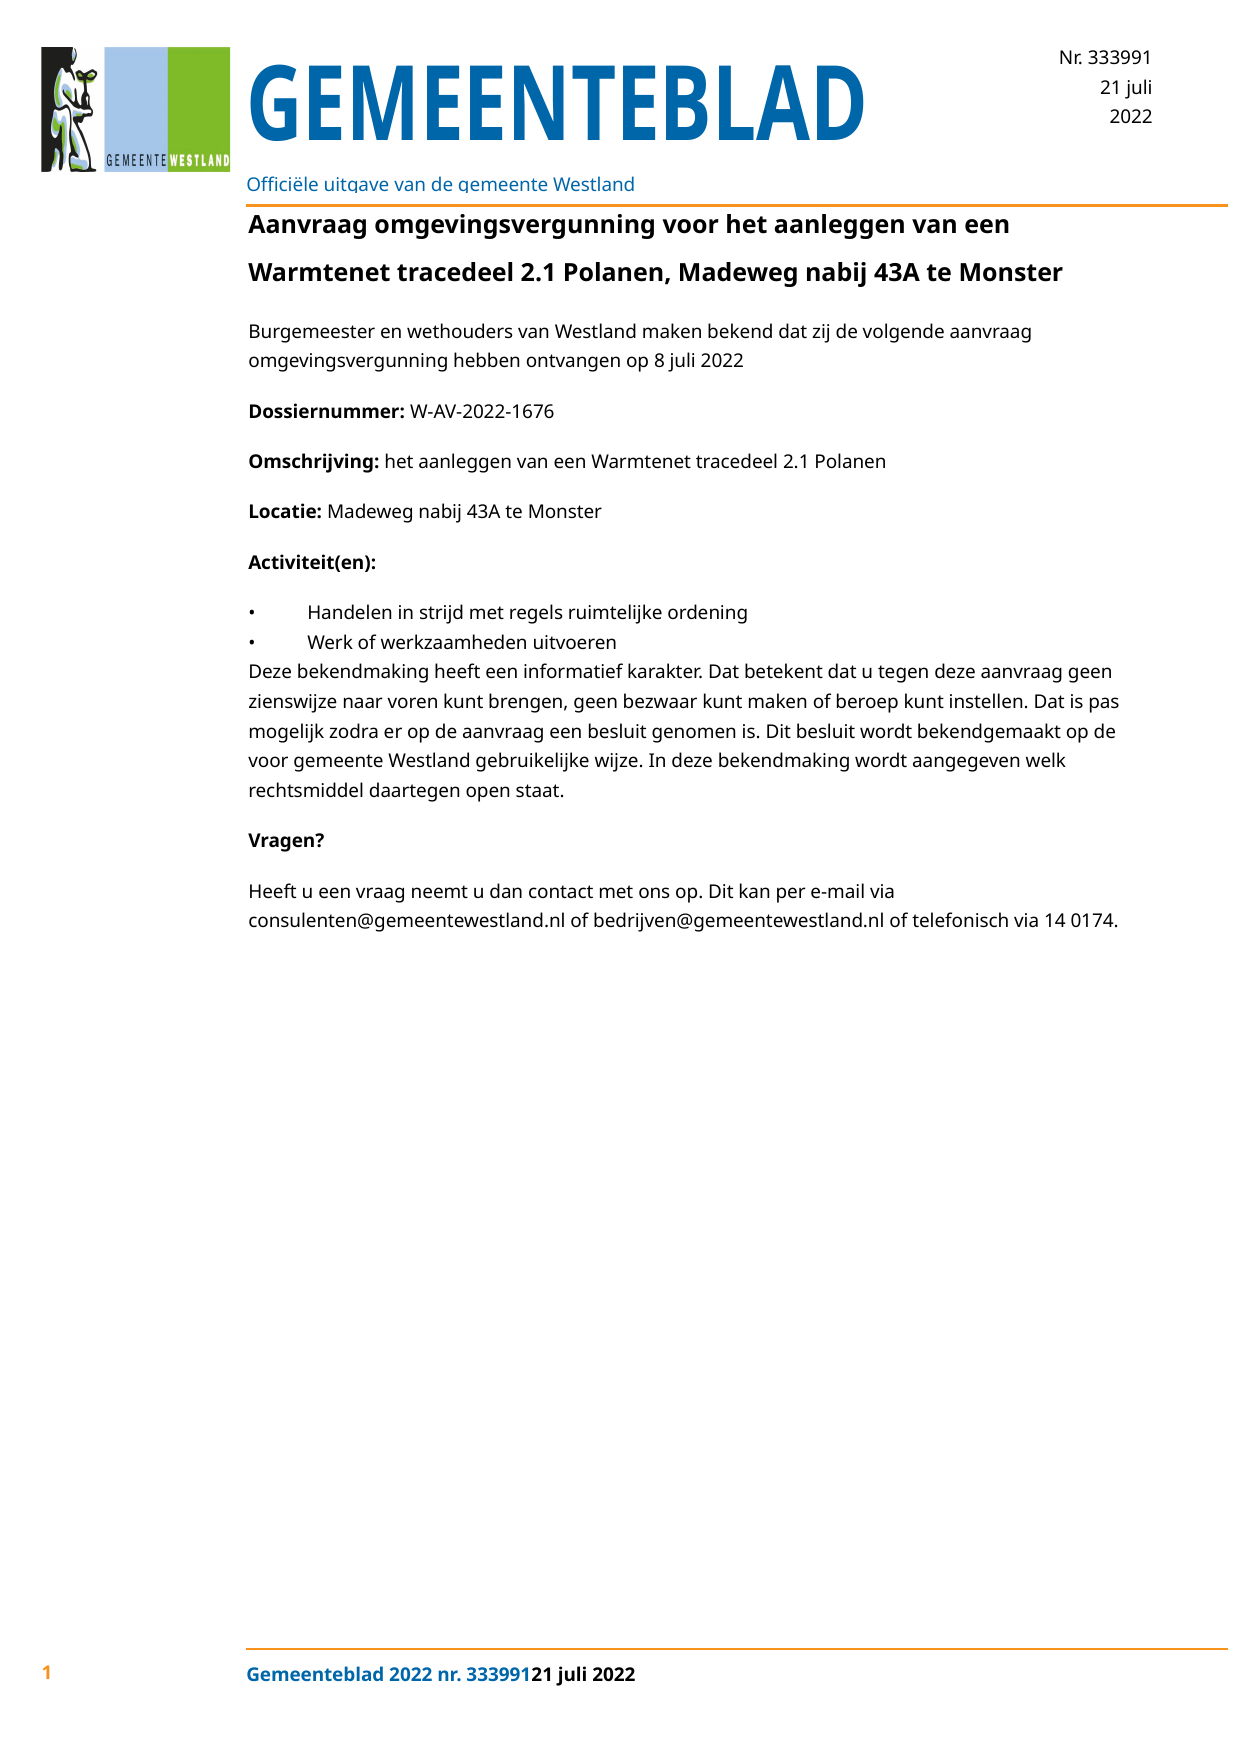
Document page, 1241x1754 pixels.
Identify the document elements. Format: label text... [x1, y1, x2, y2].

picture [41, 47, 231, 172]
list Handelen in strijd met regels ruimtelijke ordening [248, 599, 1152, 625]
text Omschrijving: het aanleggen van een Warmtenet tracedeel 2.1 Polanen [248, 448, 1152, 474]
text Vragen? [248, 827, 1152, 853]
list Werk of werkzaamheden uitvoeren [248, 629, 1152, 655]
text Aanvraag omgevingsvergunning voor het aanleggen van een Warmtenet tracedeel 2.1 Polanen, Madeweg nabij 43A te Monster [248, 207, 1152, 288]
text Deze bekendmaking heeft een informatief karakter. Dat betekent dat u tegen deze aanvraag geen zienswijze naar voren kunt brengen, geen bezwaar kunt maken of beroep kunt instellen. Dat is pas mogelijk zodra er op de aanvraag een besluit genomen is. Dit besluit wordt bekendgemaakt op de voor gemeente Westland gebruikelijke wijze. In deze bekendmaking wordt aangegeven welk rechtsmiddel daartegen open staat. [248, 659, 1152, 803]
text Heeft u een vraag neemt u dan contact met ons op. Dit kan per e-mail via consulenten@gemeentewestland.nl of bedrijven@gemeentewestland.nl of telefonisch via 14 0174. [248, 878, 1152, 933]
text Locatie: Madeweg nabij 43A te Monster [248, 499, 1152, 524]
text Dossiernummer: W-AV-2022-1676 [248, 398, 1152, 424]
text Activiteit(en): [248, 549, 1152, 575]
text Burgemeester en wethouders van Westland maken bekend dat zij de volgende aanvraag omgevingsvergunning hebben ontvangen op 8 juli 2022 [248, 318, 1152, 373]
